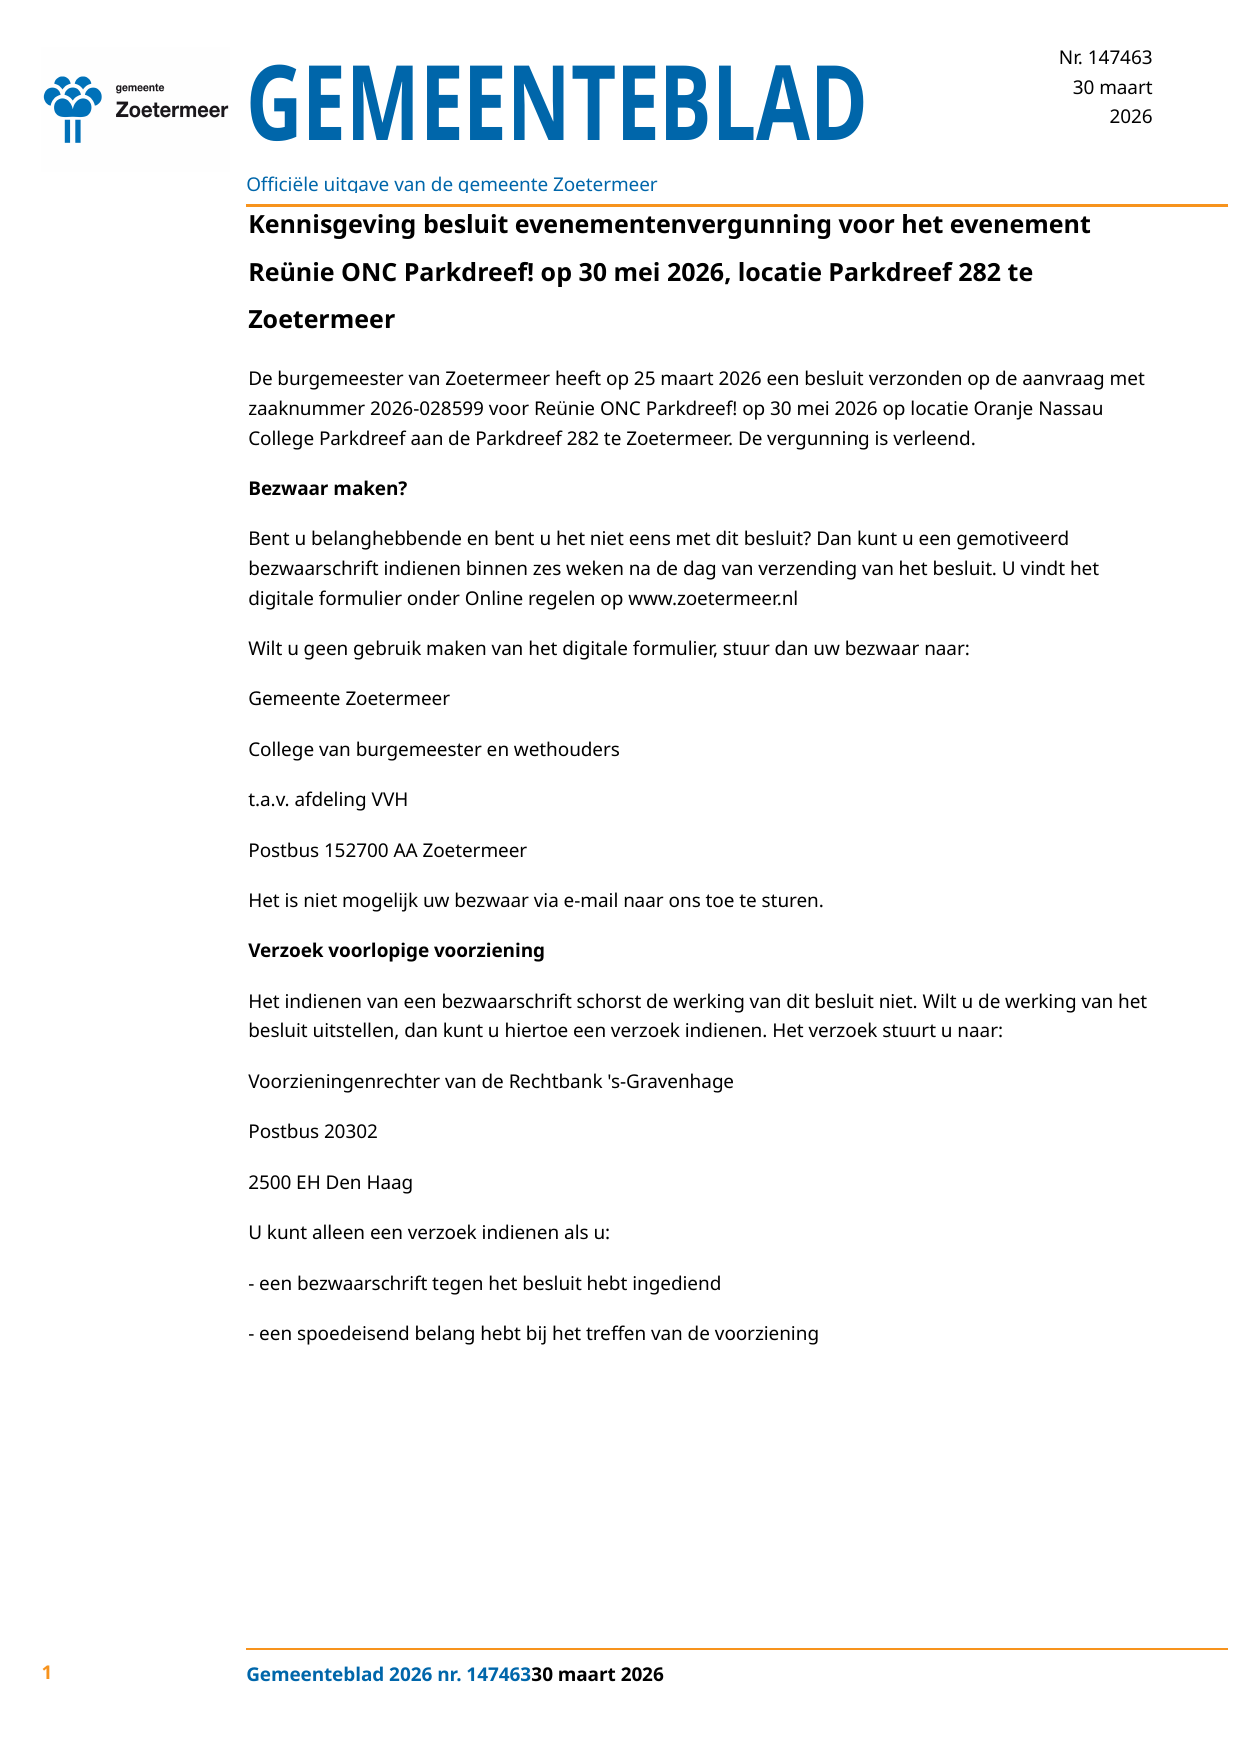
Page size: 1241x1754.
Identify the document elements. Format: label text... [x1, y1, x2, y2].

picture [41, 47, 231, 172]
text - een bezwaarschrift tegen het besluit hebt ingediend [248, 1270, 1152, 1295]
text College van burgemeester en wethouders [248, 736, 1152, 762]
text Het indienen van een bezwaarschrift schorst de werking van dit besluit niet. Wilt u de werking van het besluit uitstellen, dan kunt u hiertoe een verzoek indienen. Het verzoek stuurt u naar: [248, 988, 1152, 1043]
text Postbus 152700 AA Zoetermeer [248, 837, 1152, 862]
text Gemeente Zoetermeer [248, 686, 1152, 711]
text t.a.v. afdeling VVH [248, 786, 1152, 812]
text Kennisgeving besluit evenementenvergunning voor het evenement Reünie ONC Parkdreef! op 30 mei 2026, locatie Parkdreef 282 te Zoetermeer [248, 207, 1152, 336]
text Verzoek voorlopige voorziening [248, 938, 1152, 963]
text De burgemeester van Zoetermeer heeft op 25 maart 2026 een besluit verzonden op de aanvraag met zaaknummer 2026-028599 voor Reünie ONC Parkdreef! op 30 mei 2026 op locatie Oranje Nassau College Parkdreef aan de Parkdreef 282 te Zoetermeer. De vergunning is verleend. [248, 366, 1152, 450]
text 2500 EH Den Haag [248, 1169, 1152, 1194]
text Wilt u geen gebruik maken van het digitale formulier, stuur dan uw bezwaar naar: [248, 635, 1152, 661]
text Voorzieningenrechter van de Rechtbank 's-Gravenhage [248, 1068, 1152, 1094]
text Postbus 20302 [248, 1118, 1152, 1144]
text U kunt alleen een verzoek indienen als u: [248, 1219, 1152, 1245]
text Het is niet mogelijk uw bezwaar via e-mail naar ons toe te sturen. [248, 887, 1152, 913]
text Bent u belanghebbende en bent u het niet eens met dit besluit? Dan kunt u een gemotiveerd bezwaarschrift indienen binnen zes weken na de dag van verzending van het besluit. U vindt het digitale formulier onder Online regelen op www.zoetermeer.nl [248, 526, 1152, 610]
text - een spoedeisend belang hebt bij het treffen van de voorziening [248, 1320, 1152, 1346]
text Bezwaar maken? [248, 475, 1152, 501]
